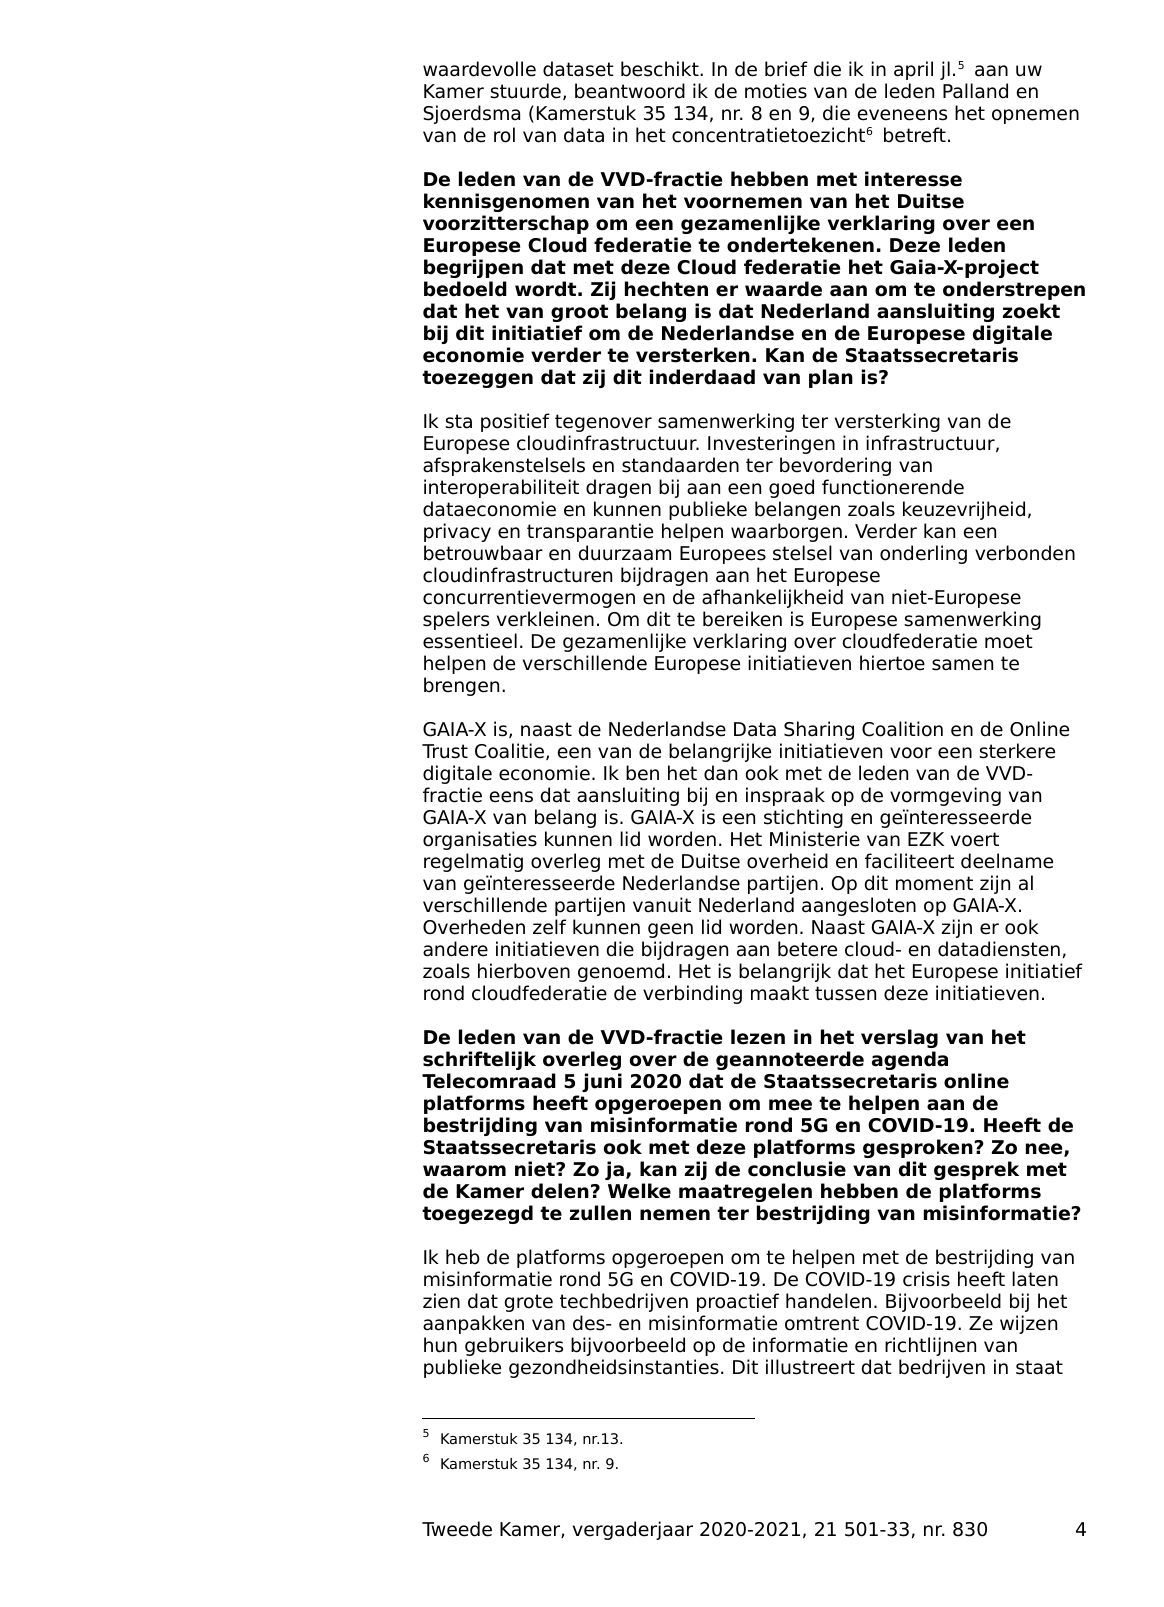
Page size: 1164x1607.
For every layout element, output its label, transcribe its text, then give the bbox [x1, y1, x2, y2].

text GAIA-X is, naast de Nederlandse Data Sharing Coalition en de Online Trust Coalitie, een van de belangrijke initiatieven voor een sterkere digitale economie. Ik ben het dan ook met de leden van de VVD-fractie eens dat aansluiting bij en inspraak op de vormgeving van GAIA-X van belang is. GAIA-X is een stichting en geïnteresseerde organisaties kunnen lid worden. Het Ministerie van EZK voert regelmatig overleg met de Duitse overheid en faciliteert deelname van geïnteresseerde Nederlandse partijen. Op dit moment zijn al verschillende partijen vanuit Nederland aangesloten op GAIA-X. Overheden zelf kunnen geen lid worden. Naast GAIA-X zijn er ook andere initiatieven die bijdragen aan betere cloud- en datadiensten, zoals hierboven genoemd. Het is belangrijk dat het Europese initiatief rond cloudfederatie de verbinding maakt tussen deze initiatieven. [422, 719, 1087, 1005]
text De leden van de VVD-fractie hebben met interesse kennisgenomen van het voornemen van het Duitse voorzitterschap om een gezamenlijke verklaring over een Europese Cloud federatie te ondertekenen. Deze leden begrijpen dat met deze Cloud federatie het Gaia-X-project bedoeld wordt. Zij hechten er waarde aan om te onderstrepen dat het van groot belang is dat Nederland aansluiting zoekt bij dit initiatief om de Nederlandse en de Europese digitale economie verder te versterken. Kan de Staatssecretaris toezeggen dat zij dit inderdaad van plan is? [422, 169, 1087, 389]
text Ik heb de platforms opgeroepen om te helpen met de bestrijding van misinformatie rond 5G en COVID-19. De COVID-19 crisis heeft laten zien dat grote techbedrijven proactief handelen. Bijvoorbeeld bij het aanpakken van des- en misinformatie omtrent COVID-19. Ze wijzen hun gebruikers bijvoorbeeld op de informatie en richtlijnen van publieke gezondheidsinstanties. Dit illustreert dat bedrijven in staat [422, 1247, 1087, 1379]
text Kamerstuk 35 134, nr. 9. [422, 1452, 1087, 1474]
text Kamerstuk 35 134, nr.13. [422, 1427, 1087, 1449]
text waardevolle dataset beschikt. In de brief die ik in april jl. aan uw Kamer stuurde, beantwoord ik de moties van de leden Palland en Sjoerdsma (Kamerstuk 35 134, nr. 8 en 9, die eveneens het opnemen van de rol van data in het concentratietoezicht betreft. [422, 59, 1087, 147]
text De leden van de VVD-fractie lezen in het verslag van het schriftelijk overleg over de geannoteerde agenda Telecomraad 5 juni 2020 dat de Staatssecretaris online platforms heeft opgeroepen om mee te helpen aan de bestrijding van misinformatie rond 5G en COVID-19. Heeft de Staatssecretaris ook met deze platforms gesproken? Zo nee, waarom niet? Zo ja, kan zij de conclusie van dit gesprek met de Kamer delen? Welke maatregelen hebben de platforms toegezegd te zullen nemen ter bestrijding van misinformatie? [422, 1027, 1087, 1225]
text Ik sta positief tegenover samenwerking ter versterking van de Europese cloudinfrastructuur. Investeringen in infrastructuur, afsprakenstelsels en standaarden ter bevordering van interoperabiliteit dragen bij aan een goed functionerende dataeconomie en kunnen publieke belangen zoals keuzevrijheid, privacy en transparantie helpen waarborgen. Verder kan een betrouwbaar en duurzaam Europees stelsel van onderling verbonden cloudinfrastructuren bijdragen aan het Europese concurrentievermogen en de afhankelijkheid van niet-Europese spelers verkleinen. Om dit te bereiken is Europese samenwerking essentieel. De gezamenlijke verklaring over cloudfederatie moet helpen de verschillende Europese initiatieven hiertoe samen te brengen. [422, 411, 1087, 697]
